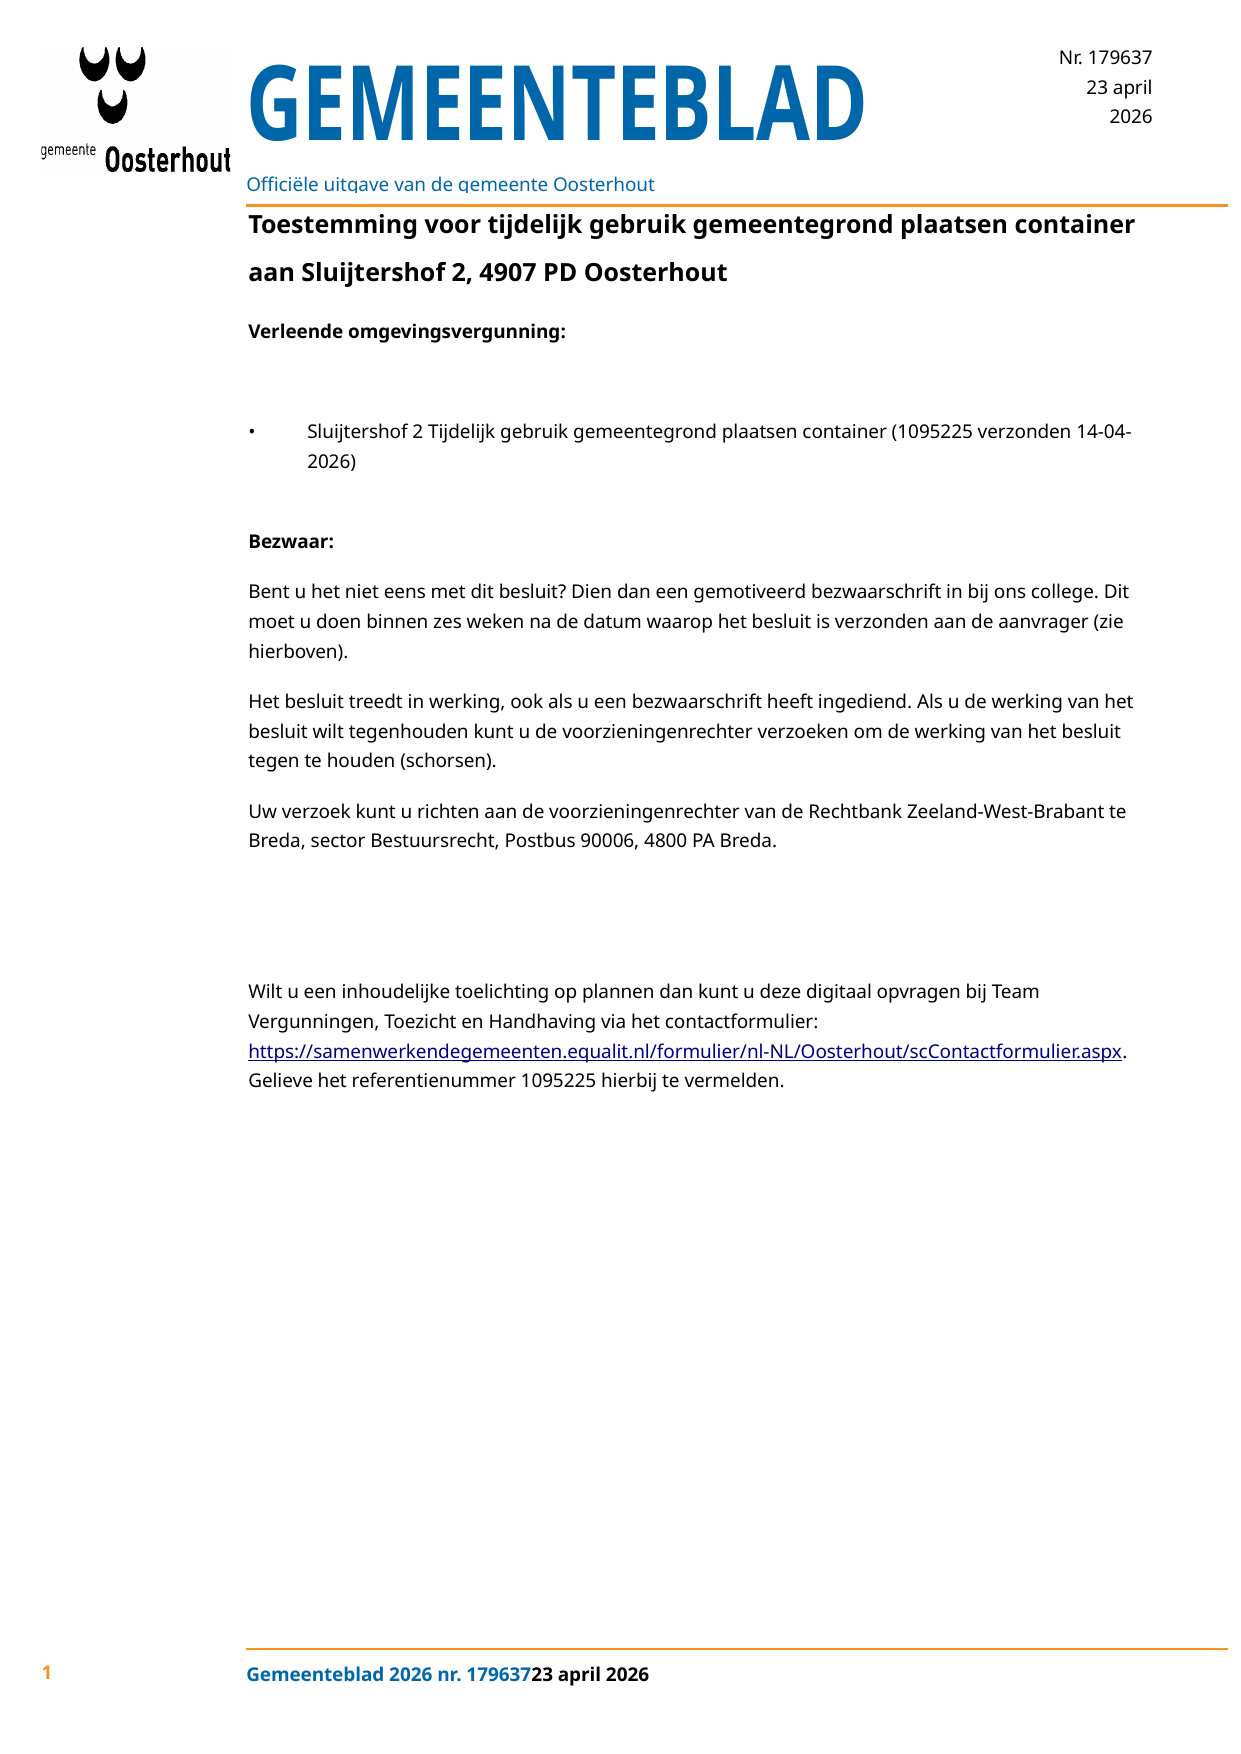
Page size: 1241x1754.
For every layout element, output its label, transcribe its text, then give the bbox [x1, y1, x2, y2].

picture [41, 47, 231, 172]
text Verleende omgevingsvergunning: [248, 318, 1152, 344]
list Sluijtershof 2 Tijdelijk gebruik gemeentegrond plaatsen container (1095225 verzonden 14-04-2026) [248, 419, 1152, 474]
text Uw verzoek kunt u richten aan de voorzieningenrechter van de Rechtbank Zeeland-West-Brabant te Breda, sector Bestuursrecht, Postbus 90006, 4800 PA Breda. [248, 798, 1152, 853]
text Bezwaar: [248, 528, 1152, 554]
text Wilt u een inhoudelijke toelichting op plannen dan kunt u deze digitaal opvragen bij Team Vergunningen, Toezicht en Handhaving via het contactformulier: https://samenwerkendegemeenten.equalit.nl/formulier/nl-NL/Oosterhout/scContactformulier.aspx. Gelieve het referentienummer 1095225 hierbij te vermelden. [248, 979, 1152, 1093]
text Het besluit treedt in werking, ook als u een bezwaarschrift heeft ingediend. Als u de werking van het besluit wilt tegenhouden kunt u de voorzieningenrechter verzoeken om de werking van het besluit tegen te houden (schorsen). [248, 688, 1152, 773]
text Bent u het niet eens met dit besluit? Dien dan een gemotiveerd bezwaarschrift in bij ons college. Dit moet u doen binnen zes weken na de datum waarop het besluit is verzonden aan de aanvrager (zie hierboven). [248, 579, 1152, 664]
text Toestemming voor tijdelijk gebruik gemeentegrond plaatsen container aan Sluijtershof 2, 4907 PD Oosterhout [248, 207, 1152, 288]
